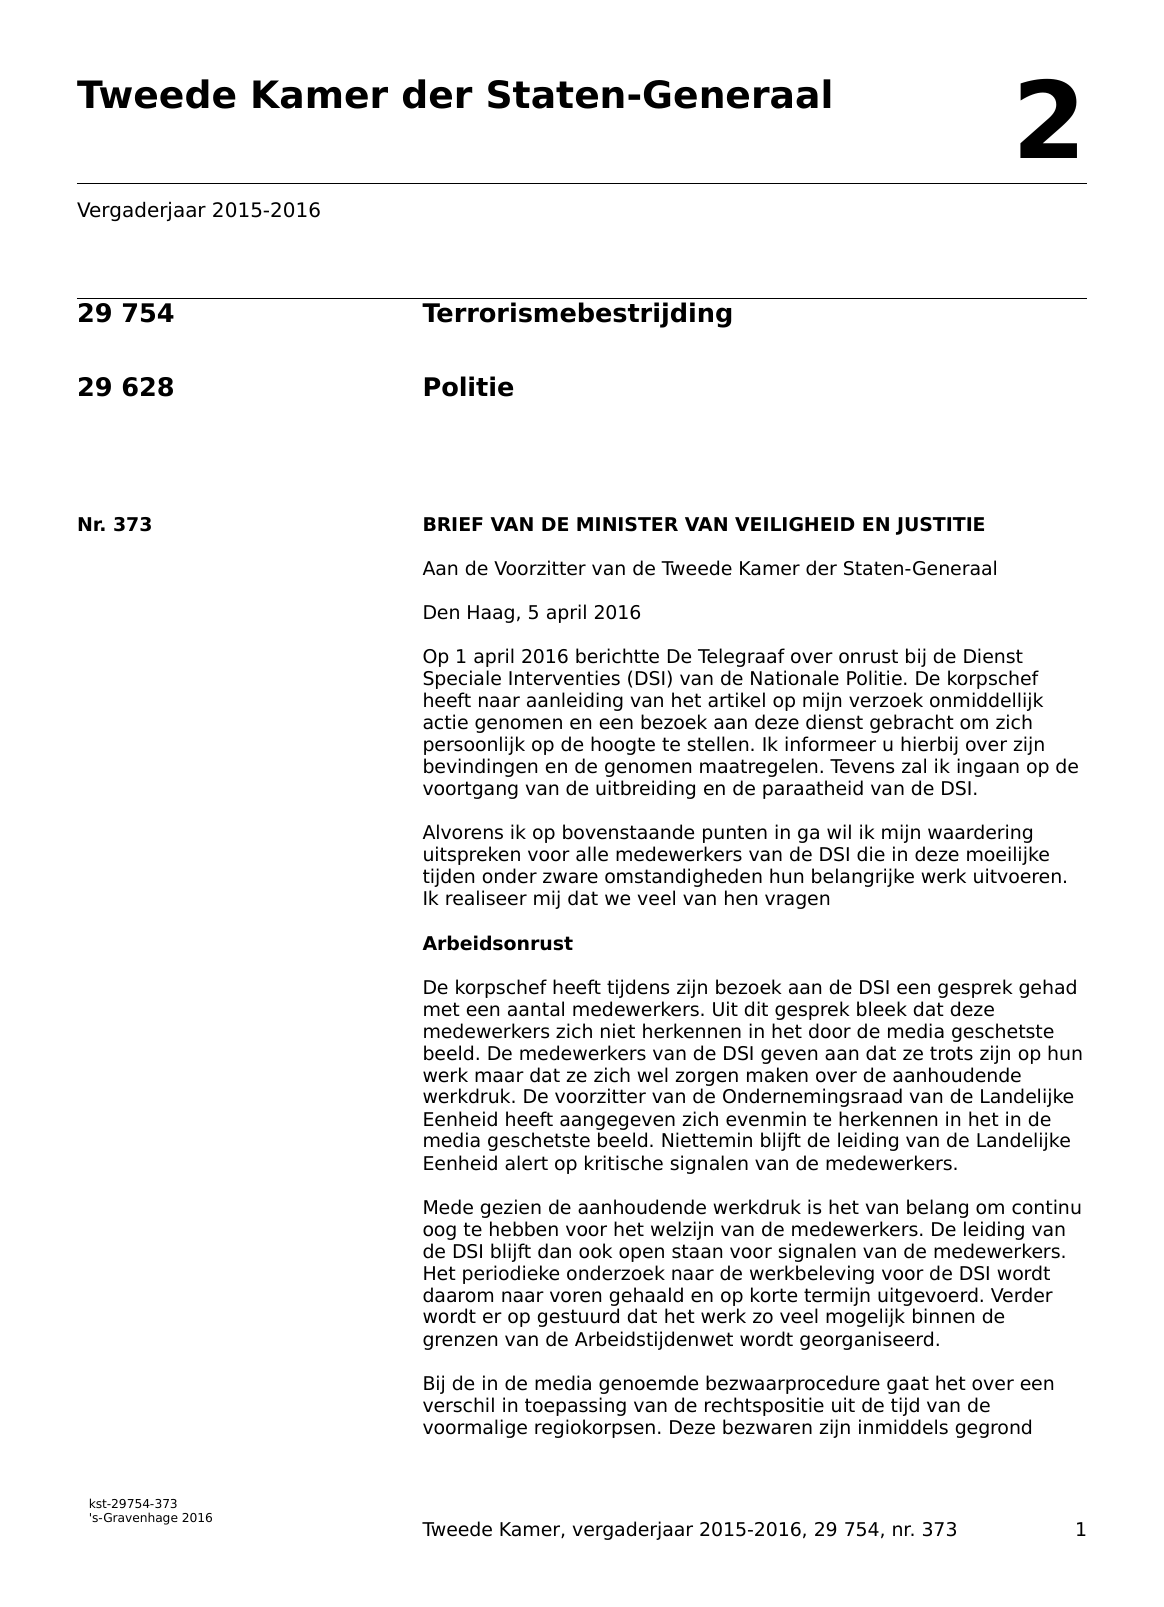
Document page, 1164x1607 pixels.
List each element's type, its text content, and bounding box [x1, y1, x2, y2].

subtitle Nr. 373 BRIEF VAN DE MINISTER VAN VEILIGHEID EN JUSTITIE [77, 514, 1087, 536]
table_cell Vergaderjaar 2015-2016 [77, 184, 1087, 298]
text kst-29754-373 [88, 1497, 323, 1511]
table_header 2 [886, 59, 1087, 183]
text Aan de Voorzitter van de Tweede Kamer der Staten-Generaal [422, 558, 1087, 580]
subtitle 29 754 Terrorismebestrijding [77, 299, 1087, 329]
subtitle 29 628 Politie [77, 373, 1087, 403]
table_header Tweede Kamer der Staten-Generaal [77, 59, 886, 183]
text 's-Gravenhage 2016 [88, 1511, 323, 1525]
text Bij de in de media genoemde bezwaarprocedure gaat het over een verschil in toepassing van de rechtspositie uit de tijd van de voormalige regiokorpsen. Deze bezwaren zijn inmiddels gegrond [422, 1373, 1087, 1438]
text Alvorens ik op bovenstaande punten in ga wil ik mijn waardering uitspreken voor alle medewerkers van de DSI die in deze moeilijke tijden onder zware omstandigheden hun belangrijke werk uitvoeren. Ik realiseer mij dat we veel van hen vragen [422, 822, 1087, 910]
text Op 1 april 2016 berichtte De Telegraaf over onrust bij de Dienst Speciale Interventies (DSI) van de Nationale Politie. De korpschef heeft naar aanleiding van het artikel op mijn verzoek onmiddellijk actie genomen en een bezoek aan deze dienst gebracht om zich persoonlijk op de hoogte te stellen. Ik informeer u hierbij over zijn bevindingen en de genomen maatregelen. Tevens zal ik ingaan op de voortgang van de uitbreiding en de paraatheid van de DSI. [422, 646, 1087, 800]
text Mede gezien de aanhoudende werkdruk is het van belang om continu oog te hebben voor het welzijn van de medewerkers. De leiding van de DSI blijft dan ook open staan voor signalen van de medewerkers. Het periodieke onderzoek naar de werkbeleving voor de DSI wordt daarom naar voren gehaald en op korte termijn uitgevoerd. Verder wordt er op gestuurd dat het werk zo veel mogelijk binnen de grenzen van de Arbeidstijdenwet wordt georganiseerd. [422, 1197, 1087, 1350]
text De korpschef heeft tijdens zijn bezoek aan de DSI een gesprek gehad met een aantal medewerkers. Uit dit gesprek bleek dat deze medewerkers zich niet herkennen in het door de media geschetste beeld. De medewerkers van de DSI geven aan dat ze trots zijn op hun werk maar dat ze zich wel zorgen maken over de aanhoudende werkdruk. De voorzitter van de Ondernemingsraad van de Landelijke Eenheid heeft aangegeven zich evenmin te herkennen in het in de media geschetste beeld. Niettemin blijft de leiding van de Landelijke Eenheid alert op kritische signalen van de medewerkers. [422, 977, 1087, 1174]
text Den Haag, 5 april 2016 [422, 602, 1087, 624]
subtitle Arbeidsonrust [422, 932, 1087, 954]
